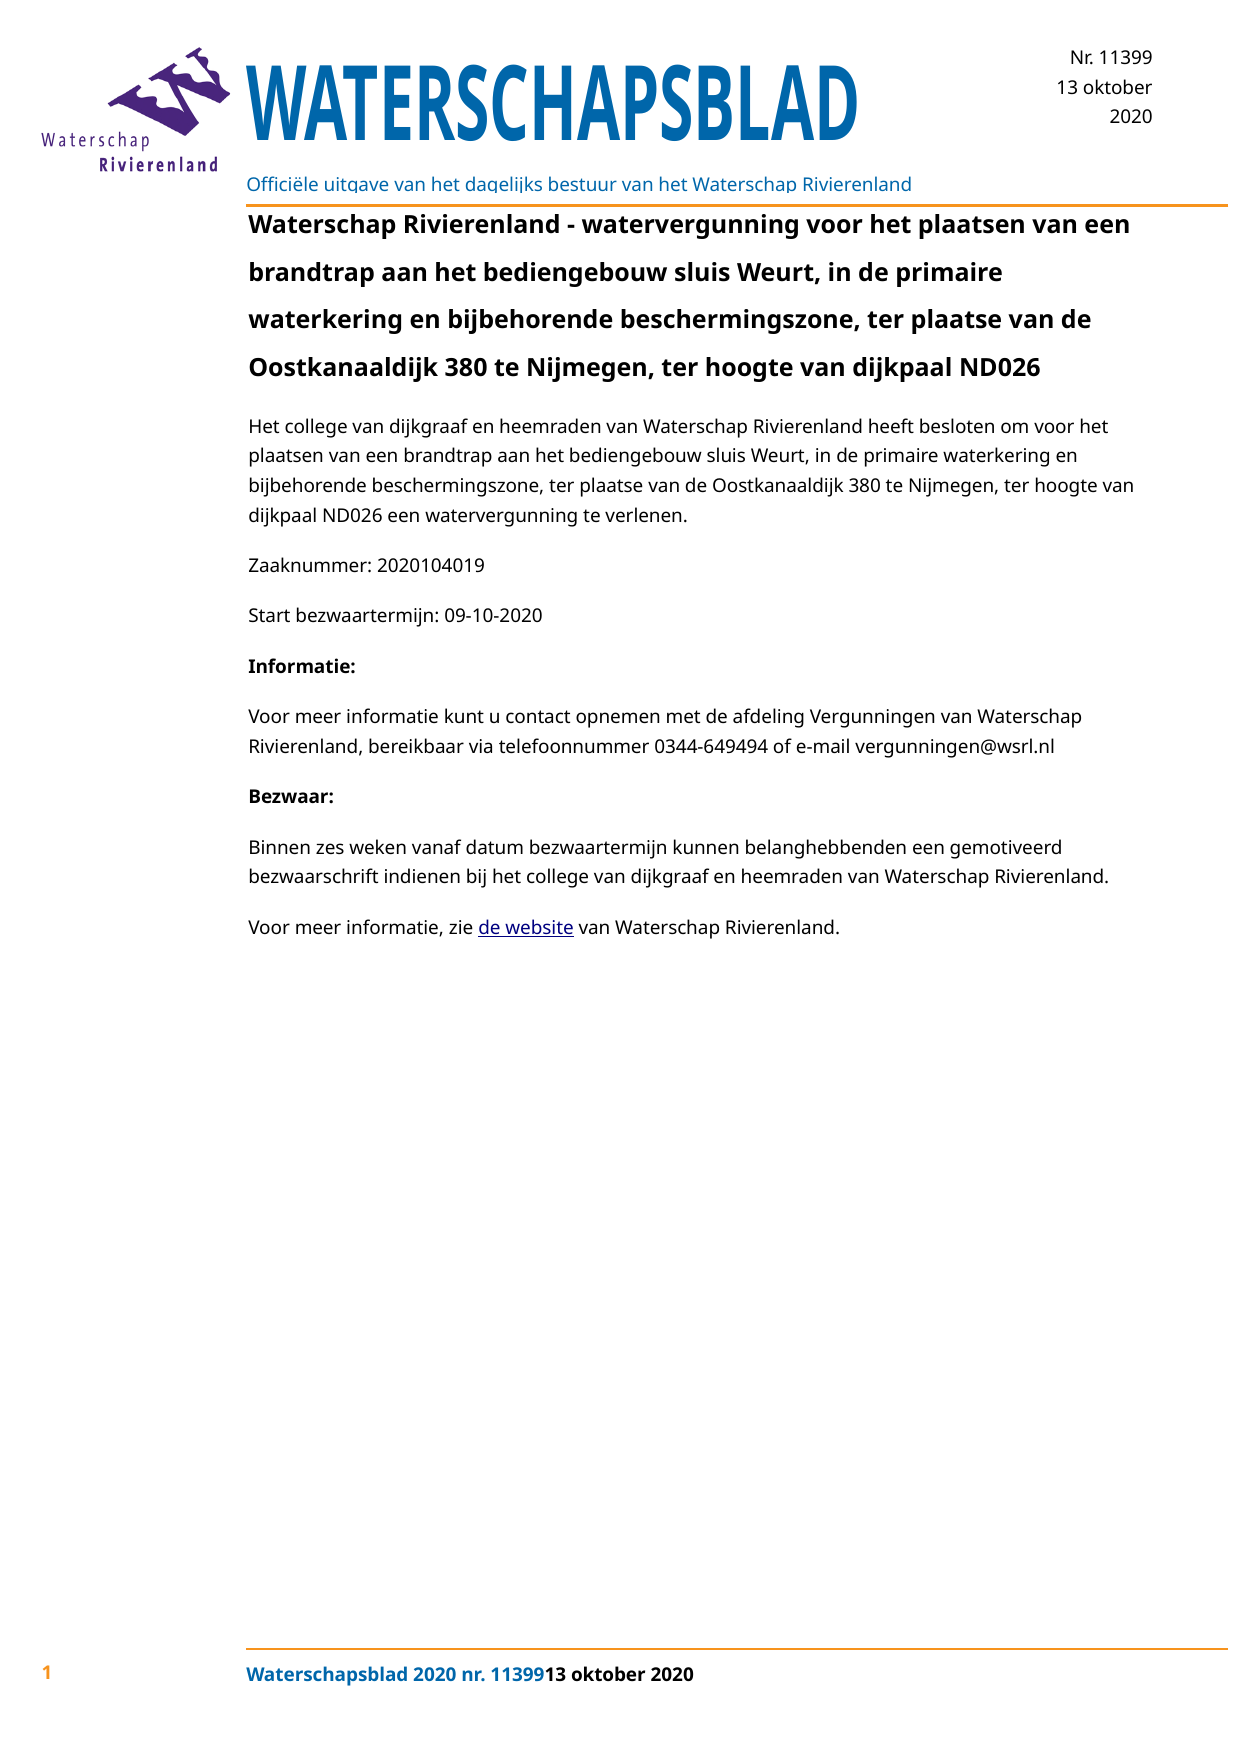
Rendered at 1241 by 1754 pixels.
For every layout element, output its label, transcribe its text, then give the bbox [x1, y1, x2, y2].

text Zaaknummer: 2020104019 [248, 552, 1152, 578]
picture [41, 47, 231, 172]
text Binnen zes weken vanaf datum bezwaartermijn kunnen belanghebbenden een gemotiveerd bezwaarschrift indienen bij het college van dijkgraaf en heemraden van Waterschap Rivierenland. [248, 834, 1152, 889]
text Voor meer informatie kunt u contact opnemen met de afdeling Vergunningen van Waterschap Rivierenland, bereikbaar via telefoonnummer 0344-649494 of e-mail vergunningen@wsrl.nl [248, 703, 1152, 759]
text Informatie: [248, 653, 1152, 679]
text Voor meer informatie, zie de website van Waterschap Rivierenland. [248, 914, 1152, 940]
text Het college van dijkgraaf en heemraden van Waterschap Rivierenland heeft besloten om voor het plaatsen van een brandtrap aan het bediengebouw sluis Weurt, in de primaire waterkering en bijbehorende beschermingszone, ter plaatse van de Oostkanaaldijk 380 te Nijmegen, ter hoogte van dijkpaal ND026 een watervergunning te verlenen. [248, 413, 1152, 528]
text Waterschap Rivierenland - watervergunning voor het plaatsen van een brandtrap aan het bediengebouw sluis Weurt, in de primaire waterkering en bijbehorende beschermingszone, ter plaatse van de Oostkanaaldijk 380 te Nijmegen, ter hoogte van dijkpaal ND026 [248, 207, 1152, 384]
text Bezwaar: [248, 783, 1152, 809]
text Start bezwaartermijn: 09-10-2020 [248, 603, 1152, 628]
